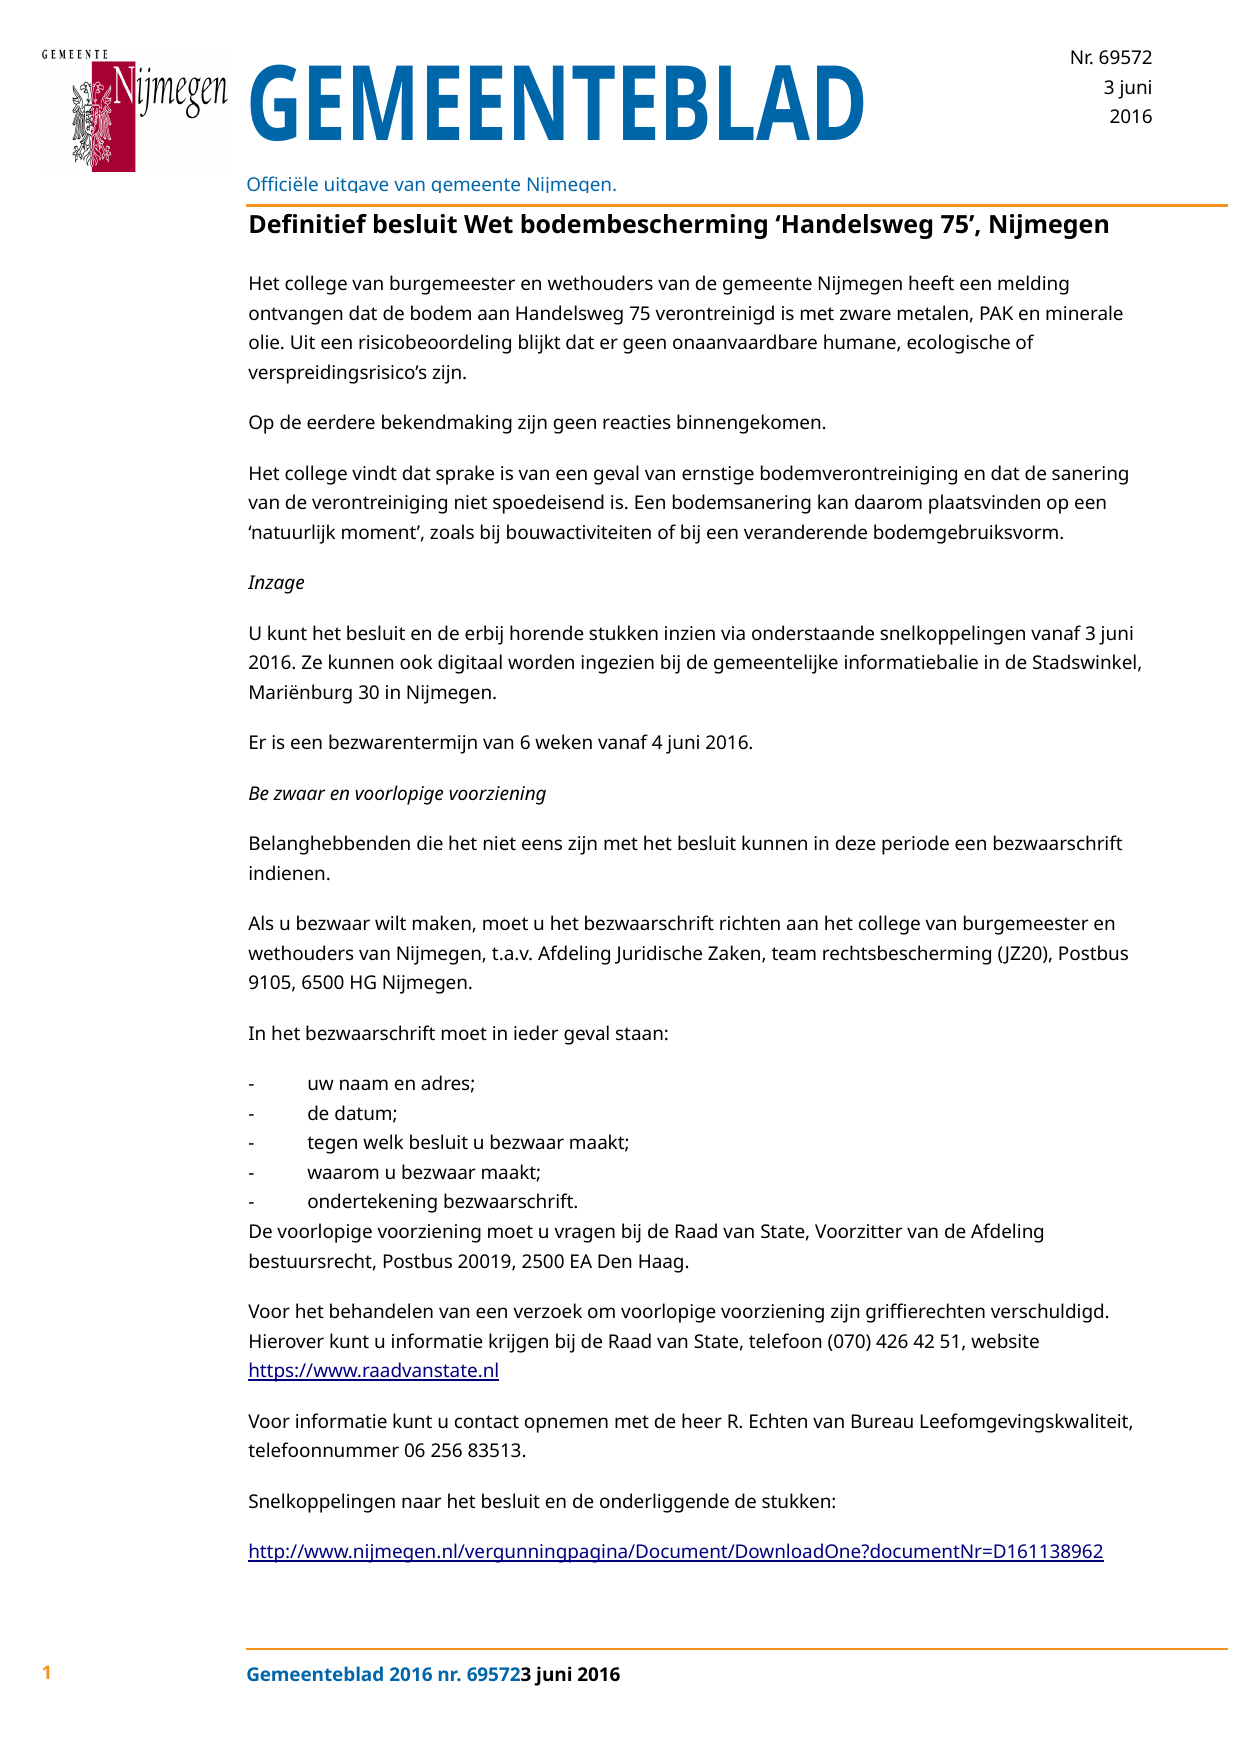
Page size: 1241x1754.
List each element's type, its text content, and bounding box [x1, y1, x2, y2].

list uw naam en adres; [248, 1070, 1152, 1096]
list waarom u bezwaar maakt; [248, 1159, 1152, 1185]
text Belanghebbenden die het niet eens zijn met het besluit kunnen in deze periode een bezwaarschrift indienen. [248, 830, 1152, 886]
picture [41, 47, 231, 172]
text Er is een bezwarentermijn van 6 weken vanaf 4 juni 2016. [248, 729, 1152, 755]
text Het college vindt dat sprake is van een geval van ernstige bodemverontreiniging en dat de sanering van de verontreiniging niet spoedeisend is. Een bodemsanering kan daarom plaatsvinden op een ‘natuurlijk moment’, zoals bij bouwactiviteiten of bij een veranderende bodemgebruiksvorm. [248, 460, 1152, 545]
text Voor informatie kunt u contact opnemen met de heer R. Echten van Bureau Leefomgevingskwaliteit, telefoonnummer 06 256 83513. [248, 1408, 1152, 1463]
list de datum; [248, 1100, 1152, 1126]
text Als u bezwaar wilt maken, moet u het bezwaarschrift richten aan het college van burgemeester en wethouders van Nijmegen, t.a.v. Afdeling Juridische Zaken, team rechtsbescherming (JZ20), Postbus 9105, 6500 HG Nijmegen. [248, 910, 1152, 995]
text Het college van burgemeester en wethouders van de gemeente Nijmegen heeft een melding ontvangen dat de bodem aan Handelsweg 75 verontreinigd is met zware metalen, PAK en minerale olie. Uit een risicobeoordeling blijkt dat er geen onaanvaardbare humane, ecologische of verspreidingsrisico’s zijn. [248, 270, 1152, 385]
text U kunt het besluit en de erbij horende stukken inzien via onderstaande snelkoppelingen vanaf 3 juni 2016. Ze kunnen ook digitaal worden ingezien bij de gemeentelijke informatiebalie in de Stadswinkel, Mariënburg 30 in Nijmegen. [248, 620, 1152, 705]
text De voorlopige voorziening moet u vragen bij de Raad van State, Voorzitter van de Afdeling bestuursrecht, Postbus 20019, 2500 EA Den Haag. [248, 1218, 1152, 1273]
text Inzage [248, 569, 1152, 595]
text Be zwaar en voorlopige voorziening [248, 780, 1152, 806]
text Snelkoppelingen naar het besluit en de onderliggende de stukken: [248, 1488, 1152, 1513]
text Voor het behandelen van een verzoek om voorlopige voorziening zijn griffierechten verschuldigd. Hierover kunt u informatie krijgen bij de Raad van State, telefoon (070) 426 42 51, website https://www.raadvanstate.nl [248, 1298, 1152, 1383]
text Definitief besluit Wet bodembescherming ‘Handelsweg 75’, Nijmegen [248, 207, 1152, 241]
list ondertekening bezwaarschrift. [248, 1189, 1152, 1214]
list tegen welk besluit u bezwaar maakt; [248, 1129, 1152, 1155]
text http://www.nijmegen.nl/vergunningpagina/Document/DownloadOne?documentNr=D161138962 [248, 1538, 1152, 1564]
text In het bezwaarschrift moet in ieder geval staan: [248, 1020, 1152, 1046]
text Op de eerdere bekendmaking zijn geen reacties binnengekomen. [248, 409, 1152, 435]
